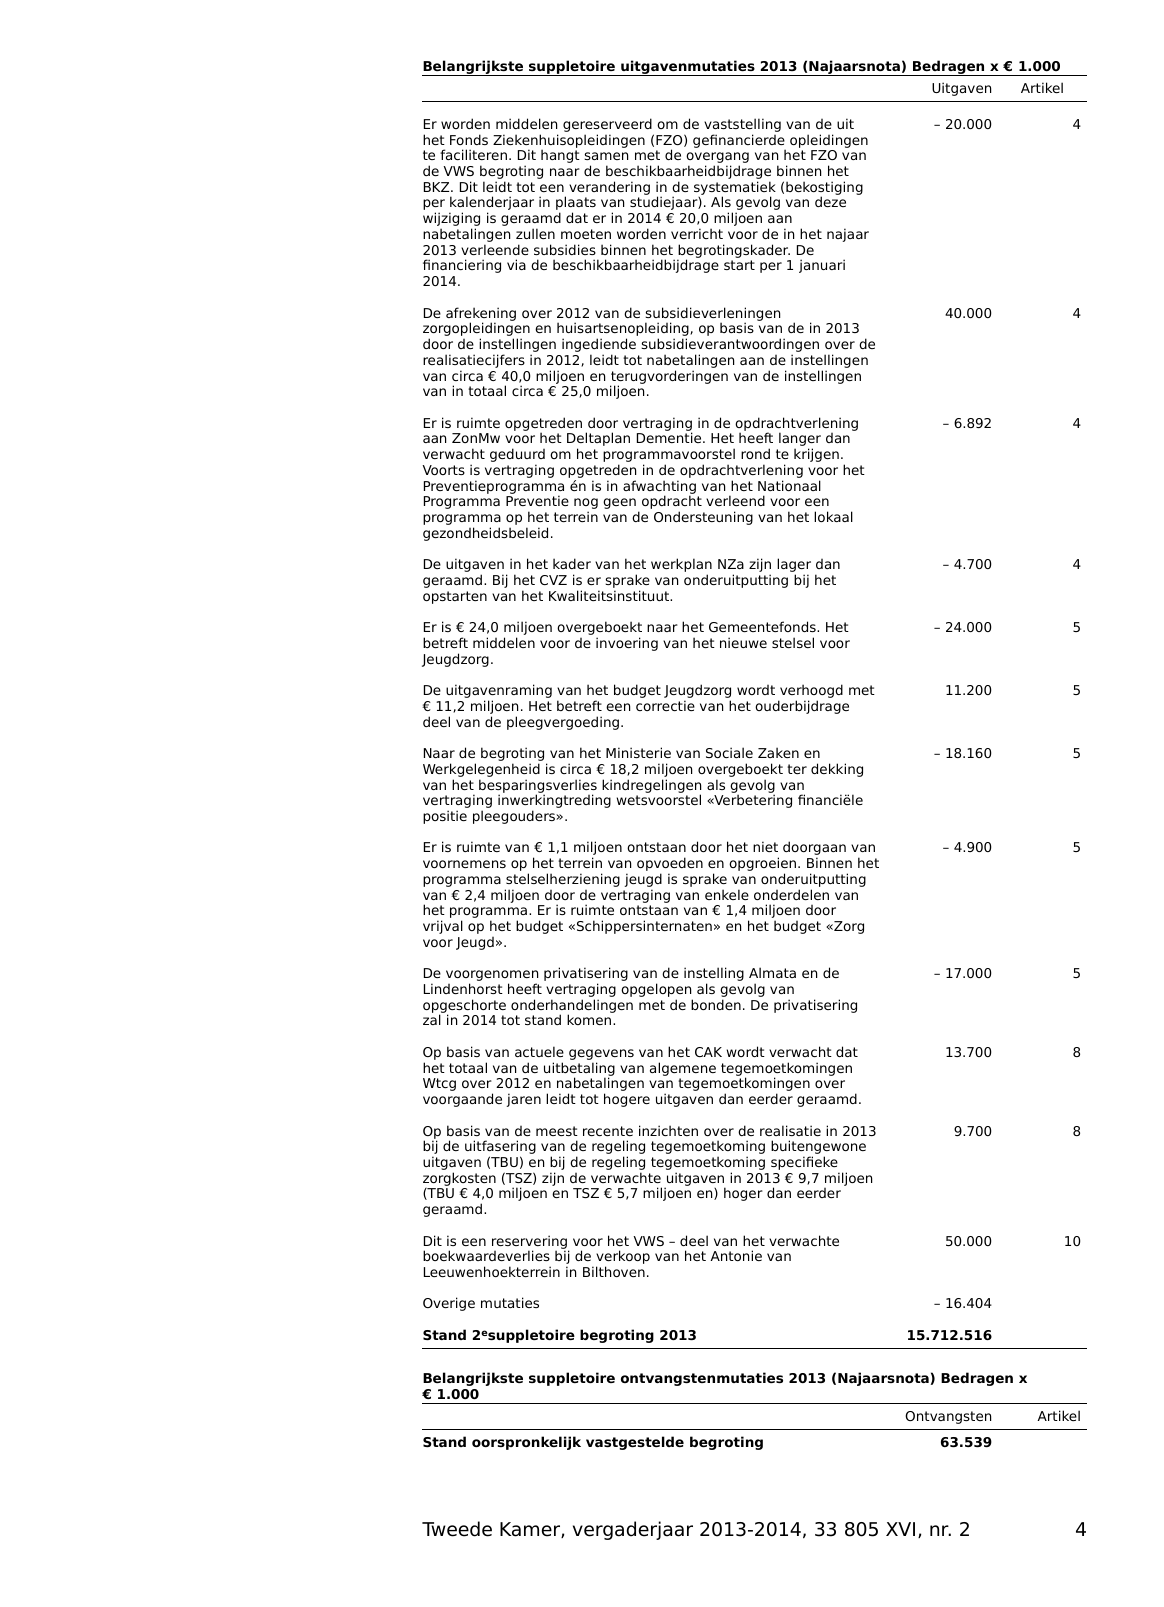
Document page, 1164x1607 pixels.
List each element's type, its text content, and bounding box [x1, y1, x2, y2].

table_cell Op basis van actuele gegevens van het CAK wordt verwacht dat het totaal van de uitbetaling van algemene tegemoetkomingen Wtcg over 2012 en nabetalingen van tegemoetkomingen over voorgaande jaren leidt tot hogere uitgaven dan eerder geraamd. [422, 1045, 880, 1108]
table_cell [998, 1450, 1087, 1466]
table_cell De voorgenomen privatisering van de instelling Almata en de Lindenhorst heeft vertraging opgelopen als gevolg van opgeschorte onderhandelingen met de bonden. De privatisering zal in 2014 tot stand komen. [422, 966, 880, 1029]
table_cell [422, 730, 880, 746]
table_cell 5 [998, 966, 1087, 1029]
table_cell [422, 1450, 880, 1466]
table_cell [998, 1281, 1087, 1296]
table_cell – 4.700 [880, 557, 998, 604]
table_cell [422, 1281, 880, 1296]
table_cell [880, 1029, 998, 1045]
table_cell [998, 950, 1087, 966]
table_cell Er worden middelen gereserveerd om de vaststelling van de uit het Fonds Ziekenhuisopleidingen (FZO) gefinancierde opleidingen te faciliteren. Dit hangt samen met de overgang van het FZO van de VWS begroting naar de beschikbaarheidbijdrage binnen het BKZ. Dit leidt tot een verandering in de systematiek (bekostiging per kalenderjaar in plaats van studiejaar). Als gevolg van deze wijziging is geraamd dat er in 2014 € 20,0 miljoen aan nabetalingen zullen moeten worden verricht voor de in het najaar 2013 verleende subsidies binnen het begrotingskader. De financiering via de beschikbaarheidbijdrage start per 1 januari 2014. [422, 117, 880, 290]
table_cell [998, 667, 1087, 683]
table_cell [998, 1296, 1087, 1312]
table_cell 4 [998, 305, 1087, 400]
table_cell 8 [998, 1045, 1087, 1108]
table_cell 4 [998, 416, 1087, 541]
table_cell 5 [998, 683, 1087, 730]
table_cell [998, 730, 1087, 746]
table_cell [422, 950, 880, 966]
table_cell [422, 400, 880, 416]
table_cell [998, 102, 1087, 117]
table_cell [998, 1312, 1087, 1328]
table_cell [998, 290, 1087, 305]
table_cell Er is ruimte opgetreden door vertraging in de opdrachtverlening aan ZonMw voor het Deltaplan Dementie. Het heeft langer dan verwacht geduurd om het programmavoorstel rond te krijgen. Voorts is vertraging opgetreden in de opdrachtverlening voor het Preventieprogramma én is in afwachting van het Nationaal Programma Preventie nog geen opdracht verleend voor een programma op het terrein van de Ondersteuning van het lokaal gezondheidsbeleid. [422, 416, 880, 541]
table_cell [998, 825, 1087, 840]
table_cell [422, 1108, 880, 1123]
table_cell – 20.000 [880, 117, 998, 290]
table_cell Ontvangsten [880, 1404, 998, 1429]
table_cell [880, 950, 998, 966]
table_cell [880, 1281, 998, 1296]
table_cell [880, 102, 998, 117]
table_cell Naar de begroting van het Ministerie van Sociale Zaken en Werkgelegenheid is circa € 18,2 miljoen overgeboekt ter dekking van het besparingsverlies kindregelingen als gevolg van vertraging inwerkingtreding wetsvoorstel «Verbetering financiële positie pleegouders». [422, 746, 880, 824]
table_cell [880, 290, 998, 305]
table_cell Overige mutaties [422, 1296, 880, 1312]
table_cell [422, 541, 880, 557]
table_cell [422, 76, 880, 101]
table_cell De uitgavenraming van het budget Jeugdzorg wordt verhoogd met € 11,2 miljoen. Het betreft een correctie van het ouderbijdrage deel van de pleegvergoeding. [422, 683, 880, 730]
table_cell Artikel [998, 76, 1087, 101]
table_cell 5 [998, 620, 1087, 667]
table_cell [880, 1218, 998, 1233]
table_cell 50.000 [880, 1234, 998, 1281]
table_cell 8 [998, 1123, 1087, 1218]
table_cell 4 [998, 117, 1087, 290]
table_cell [998, 1328, 1087, 1348]
table_cell Artikel [998, 1404, 1087, 1429]
table_cell Stand 2esuppletoire begroting 2013 [422, 1328, 880, 1348]
table_cell [422, 1218, 880, 1233]
table_cell [880, 825, 998, 840]
table_cell – 16.404 [880, 1296, 998, 1312]
table_cell [880, 667, 998, 683]
table_cell [880, 730, 998, 746]
table_cell [998, 604, 1087, 620]
table_cell – 18.160 [880, 746, 998, 824]
table_cell Dit is een reservering voor het VWS – deel van het verwachte boekwaardeverlies bij de verkoop van het Antonie van Leeuwenhoekterrein in Bilthoven. [422, 1234, 880, 1281]
table_cell Er is ruimte van € 1,1 miljoen ontstaan door het niet doorgaan van voornemens op het terrein van opvoeden en opgroeien. Binnen het programma stelselherziening jeugd is sprake van onderuitputting van € 2,4 miljoen door de vertraging van enkele onderdelen van het programma. Er is ruimte ontstaan van € 1,4 miljoen door vrijval op het budget «Schippersinternaten» en het budget «Zorg voor Jeugd». [422, 840, 880, 950]
table_cell [998, 1108, 1087, 1123]
table_cell [880, 1108, 998, 1123]
table_header Belangrijkste suppletoire ontvangstenmutaties 2013 (Najaarsnota) Bedragen x € 1.000 [422, 1371, 1087, 1403]
table_cell 15.712.516 [880, 1328, 998, 1348]
table_cell Er is € 24,0 miljoen overgeboekt naar het Gemeentefonds. Het betreft middelen voor de invoering van het nieuwe stelsel voor Jeugdzorg. [422, 620, 880, 667]
table_cell [998, 400, 1087, 416]
table_cell De uitgaven in het kader van het werkplan NZa zijn lager dan geraamd. Bij het CVZ is er sprake van onderuitputting bij het opstarten van het Kwaliteitsinstituut. [422, 557, 880, 604]
table_cell 10 [998, 1234, 1087, 1281]
table_cell 5 [998, 746, 1087, 824]
table_cell [422, 825, 880, 840]
table_cell [880, 400, 998, 416]
table_cell 4 [998, 557, 1087, 604]
table_cell [422, 290, 880, 305]
table_cell – 24.000 [880, 620, 998, 667]
table_cell – 17.000 [880, 966, 998, 1029]
table_cell [422, 1312, 880, 1328]
table_cell [998, 1029, 1087, 1045]
table_header Belangrijkste suppletoire uitgavenmutaties 2013 (Najaarsnota) Bedragen x € 1.000 [422, 59, 1087, 75]
table_cell [998, 1218, 1087, 1233]
table_cell Uitgaven [880, 76, 998, 101]
table_cell Op basis van de meest recente inzichten over de realisatie in 2013 bij de uitfasering van de regeling tegemoetkoming buitengewone uitgaven (TBU) en bij de regeling tegemoetkoming specifieke zorgkosten (TSZ) zijn de verwachte uitgaven in 2013 € 9,7 miljoen (TBU € 4,0 miljoen en TSZ € 5,7 miljoen en) hoger dan eerder geraamd. [422, 1123, 880, 1218]
table_cell [422, 1404, 880, 1429]
table_cell [422, 1029, 880, 1045]
table_cell 11.200 [880, 683, 998, 730]
table_cell 5 [998, 840, 1087, 950]
table_cell De afrekening over 2012 van de subsidieverleningen zorgopleidingen en huisartsenopleiding, op basis van de in 2013 door de instellingen ingediende subsidieverantwoordingen over de realisatiecijfers in 2012, leidt tot nabetalingen aan de instellingen van circa € 40,0 miljoen en terugvorderingen van de instellingen van in totaal circa € 25,0 miljoen. [422, 305, 880, 400]
table_cell [880, 604, 998, 620]
table_cell – 6.892 [880, 416, 998, 541]
table_cell 63.539 [880, 1430, 998, 1450]
table_cell 13.700 [880, 1045, 998, 1108]
table_cell [998, 1430, 1087, 1450]
table_cell – 4.900 [880, 840, 998, 950]
table_cell 40.000 [880, 305, 998, 400]
table_cell Stand oorspronkelijk vastgestelde begroting [422, 1430, 880, 1450]
table_cell [422, 604, 880, 620]
table_cell [880, 541, 998, 557]
table_cell [998, 541, 1087, 557]
table_cell 9.700 [880, 1123, 998, 1218]
table_cell [422, 667, 880, 683]
table_cell [880, 1450, 998, 1466]
table_cell [422, 102, 880, 117]
table_cell [880, 1312, 998, 1328]
